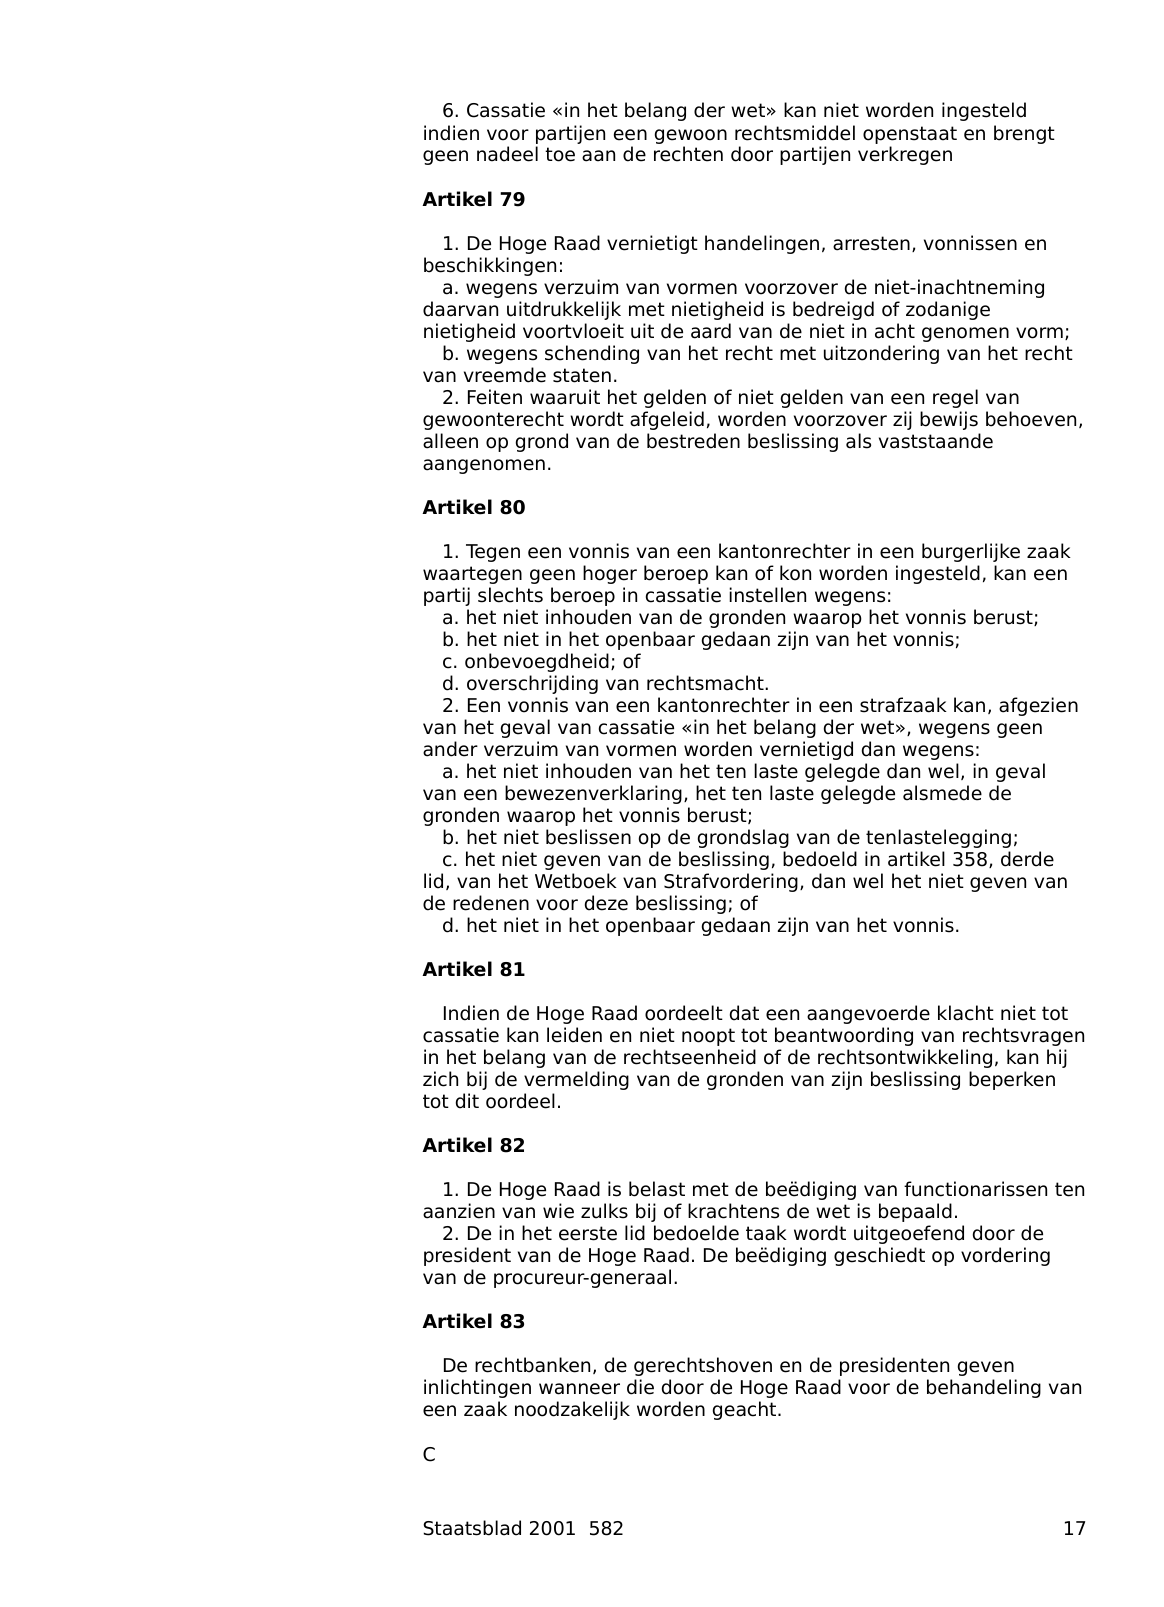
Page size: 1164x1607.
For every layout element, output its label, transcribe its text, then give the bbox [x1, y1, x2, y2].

text c. het niet geven van de beslissing, bedoeld in artikel 358, derde lid, van het Wetboek van Strafvordering, dan wel het niet geven van de redenen voor deze beslissing; of [422, 848, 1087, 914]
subtitle Artikel 79 [422, 188, 1087, 211]
text 2. Feiten waaruit het gelden of niet gelden van een regel van gewoonterecht wordt afgeleid, worden voorzover zij bewijs behoeven, alleen op grond van de bestreden beslissing als vaststaande aangenomen. [422, 387, 1087, 474]
subtitle Artikel 80 [422, 497, 1087, 519]
text C [422, 1443, 1087, 1465]
text a. wegens verzuim van vormen voorzover de niet-inachtneming daarvan uitdrukkelijk met nietigheid is bedreigd of zodanige nietigheid voortvloeit uit de aard van de niet in acht genomen vorm; [422, 277, 1087, 343]
text d. overschrijding van rechtsmacht. [422, 673, 1087, 695]
text 6. Cassatie «in het belang der wet» kan niet worden ingesteld indien voor partijen een gewoon rechtsmiddel openstaat en brengt geen nadeel toe aan de rechten door partijen verkregen [422, 100, 1087, 166]
text Indien de Hoge Raad oordeelt dat een aangevoerde klacht niet tot cassatie kan leiden en niet noopt tot beantwoording van rechtsvragen in het belang van de rechtseenheid of de rechtsontwikkeling, kan hij zich bij de vermelding van de gronden van zijn beslissing beperken tot dit oordeel. [422, 1003, 1087, 1113]
text b. wegens schending van het recht met uitzondering van het recht van vreemde staten. [422, 343, 1087, 387]
text 1. Tegen een vonnis van een kantonrechter in een burgerlijke zaak waartegen geen hoger beroep kan of kon worden ingesteld, kan een partij slechts beroep in cassatie instellen wegens: [422, 541, 1087, 607]
text 2. Een vonnis van een kantonrechter in een strafzaak kan, afgezien van het geval van cassatie «in het belang der wet», wegens geen ander verzuim van vormen worden vernietigd dan wegens: [422, 695, 1087, 761]
text b. het niet beslissen op de grondslag van de tenlastelegging; [422, 827, 1087, 848]
text d. het niet in het openbaar gedaan zijn van het vonnis. [422, 914, 1087, 936]
text c. onbevoegdheid; of [422, 651, 1087, 673]
text De rechtbanken, de gerechtshoven en de presidenten geven inlichtingen wanneer die door de Hoge Raad voor de behandeling van een zaak noodzakelijk worden geacht. [422, 1355, 1087, 1421]
subtitle Artikel 82 [422, 1135, 1087, 1157]
subtitle Artikel 81 [422, 959, 1087, 981]
text 1. De Hoge Raad vernietigt handelingen, arresten, vonnissen en beschikkingen: [422, 233, 1087, 277]
text 2. De in het eerste lid bedoelde taak wordt uitgeoefend door de president van de Hoge Raad. De beëdiging geschiedt op vordering van de procureur-generaal. [422, 1223, 1087, 1289]
subtitle Artikel 83 [422, 1311, 1087, 1333]
text a. het niet inhouden van de gronden waarop het vonnis berust; [422, 607, 1087, 629]
text a. het niet inhouden van het ten laste gelegde dan wel, in geval van een bewezenverklaring, het ten laste gelegde alsmede de gronden waarop het vonnis berust; [422, 761, 1087, 827]
text b. het niet in het openbaar gedaan zijn van het vonnis; [422, 629, 1087, 651]
text 1. De Hoge Raad is belast met de beëdiging van functionarissen ten aanzien van wie zulks bij of krachtens de wet is bepaald. [422, 1179, 1087, 1223]
